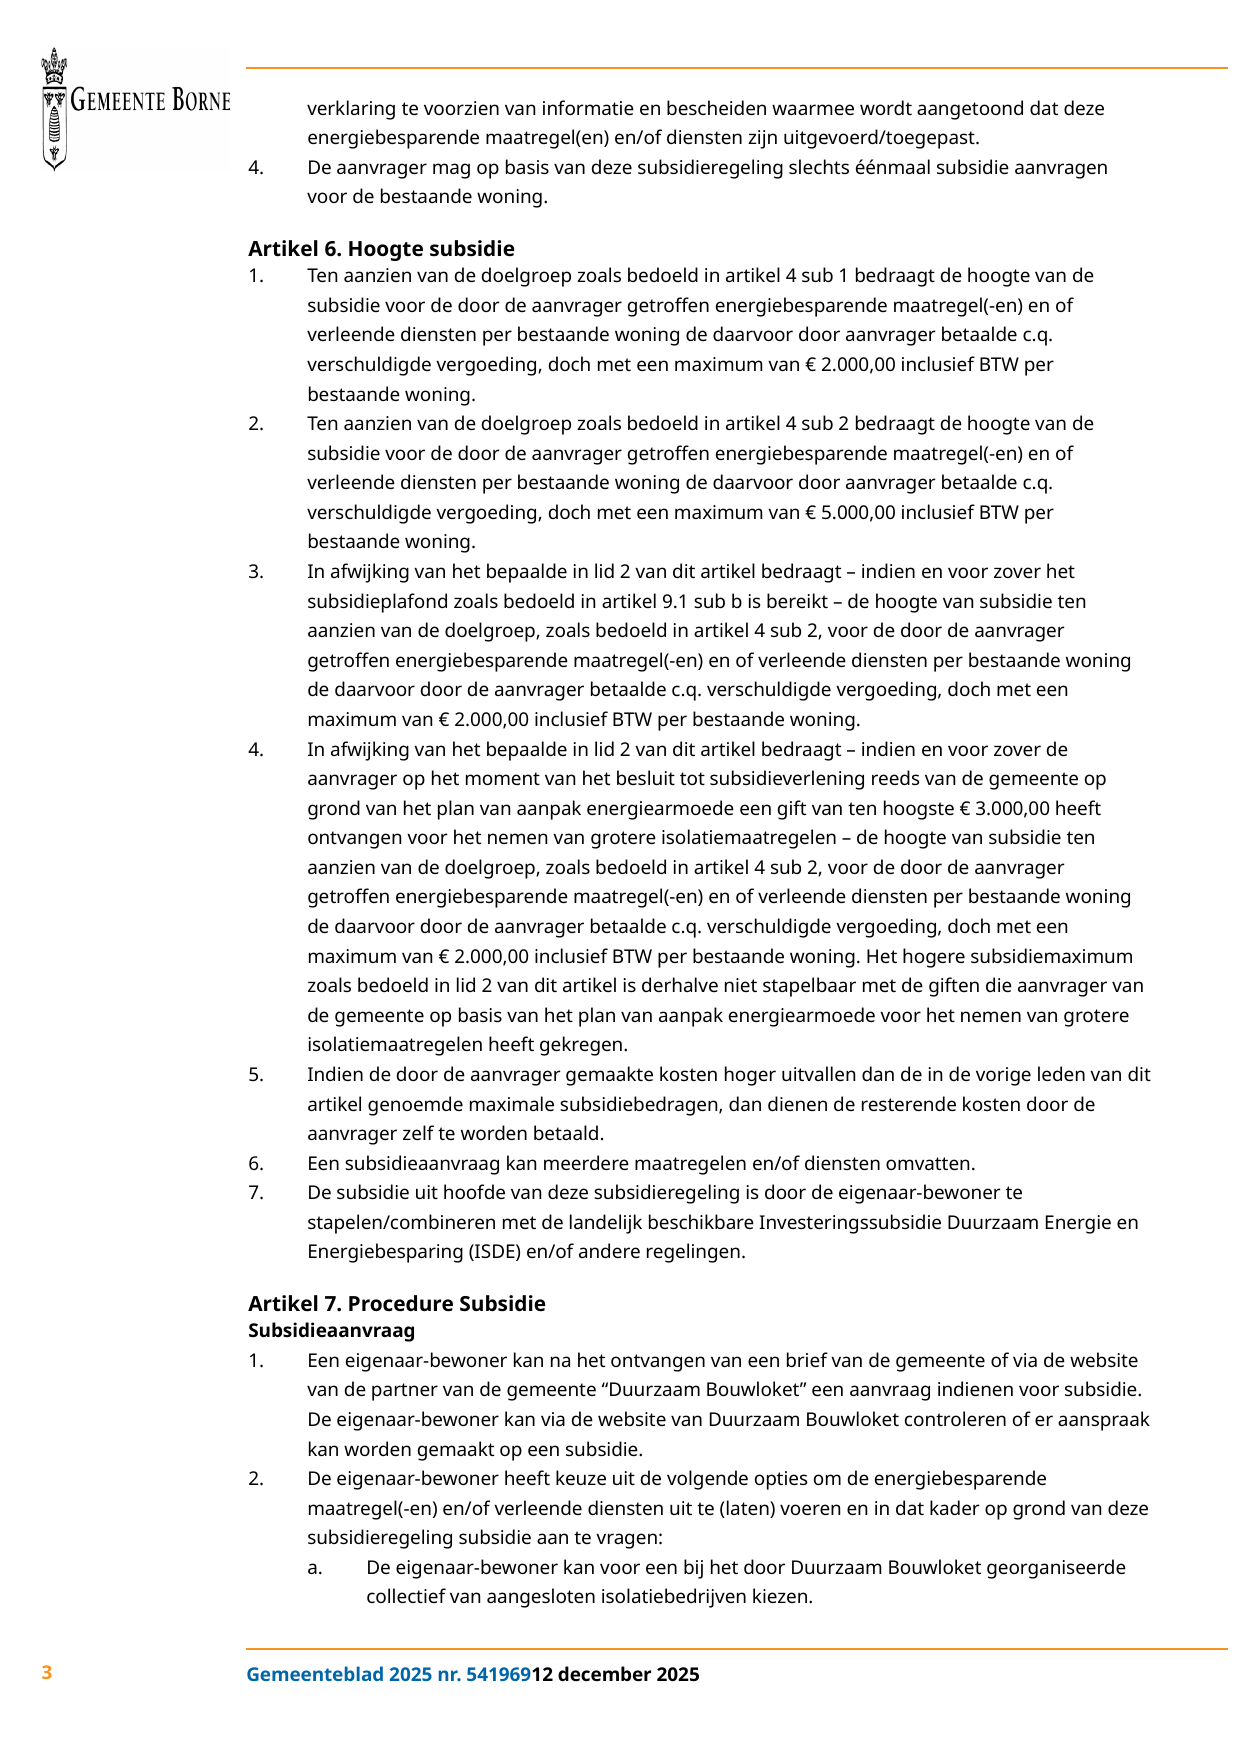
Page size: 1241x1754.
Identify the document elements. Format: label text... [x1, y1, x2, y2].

list Indien de door de aanvrager gemaakte kosten hoger uitvallen dan de in de vorige leden van dit artikel genoemde maximale subsidiebedragen, dan dienen de resterende kosten door de aanvrager zelf te worden betaald. [248, 1061, 1152, 1146]
list verklaring te voorzien van informatie en bescheiden waarmee wordt aangetoond dat deze energiebesparende maatregel(en) en/of diensten zijn uitgevoerd/toegepast. [248, 95, 1152, 150]
text Subsidieaanvraag [248, 1317, 1152, 1343]
list De subsidie uit hoofde van deze subsidieregeling is door de eigenaar-bewoner te stapelen/combineren met de landelijk beschikbare Investeringssubsidie Duurzaam Energie en Energiebesparing (ISDE) en/of andere regelingen. [248, 1179, 1152, 1264]
text Artikel 7. Procedure Subsidie [248, 1289, 1152, 1317]
list Ten aanzien van de doelgroep zoals bedoeld in artikel 4 sub 2 bedraagt de hoogte van de subsidie voor de door de aanvrager getroffen energiebesparende maatregel(-en) en of verleende diensten per bestaande woning de daarvoor door aanvrager betaalde c.q. verschuldigde vergoeding, doch met een maximum van € 5.000,00 inclusief BTW per bestaande woning. [248, 410, 1152, 554]
list Een subsidieaanvraag kan meerdere maatregelen en/of diensten omvatten. [248, 1150, 1152, 1176]
list De aanvrager mag op basis van deze subsidieregeling slechts éénmaal subsidie aanvragen voor de bestaande woning. [248, 154, 1152, 209]
list De eigenaar-bewoner kan voor een bij het door Duurzaam Bouwloket georganiseerde collectief van aangesloten isolatiebedrijven kiezen. [307, 1554, 1152, 1609]
list In afwijking van het bepaalde in lid 2 van dit artikel bedraagt – indien en voor zover het subsidieplafond zoals bedoeld in artikel 9.1 sub b is bereikt – de hoogte van subsidie ten aanzien van de doelgroep, zoals bedoeld in artikel 4 sub 2, voor de door de aanvrager getroffen energiebesparende maatregel(-en) en of verleende diensten per bestaande woning de daarvoor door de aanvrager betaalde c.q. verschuldigde vergoeding, doch met een maximum van € 2.000,00 inclusief BTW per bestaande woning. [248, 558, 1152, 732]
picture [41, 47, 231, 172]
list Een eigenaar-bewoner kan na het ontvangen van een brief van de gemeente of via de website van de partner van de gemeente “Duurzaam Bouwloket” een aanvraag indienen voor subsidie. De eigenaar-bewoner kan via de website van Duurzaam Bouwloket controleren of er aanspraak kan worden gemaakt op een subsidie. [248, 1347, 1152, 1462]
list De eigenaar-bewoner heeft keuze uit de volgende opties om de energiebesparende maatregel(-en) en/of verleende diensten uit te (laten) voeren en in dat kader op grond van deze subsidieregeling subsidie aan te vragen: [248, 1465, 1152, 1550]
text Artikel 6. Hoogte subsidie [248, 234, 1152, 262]
list Ten aanzien van de doelgroep zoals bedoeld in artikel 4 sub 1 bedraagt de hoogte van de subsidie voor de door de aanvrager getroffen energiebesparende maatregel(-en) en of verleende diensten per bestaande woning de daarvoor door aanvrager betaalde c.q. verschuldigde vergoeding, doch met een maximum van € 2.000,00 inclusief BTW per bestaande woning. [248, 262, 1152, 406]
list In afwijking van het bepaalde in lid 2 van dit artikel bedraagt – indien en voor zover de aanvrager op het moment van het besluit tot subsidieverlening reeds van de gemeente op grond van het plan van aanpak energiearmoede een gift van ten hoogste € 3.000,00 heeft ontvangen voor het nemen van grotere isolatiemaatregelen – de hoogte van subsidie ten aanzien van de doelgroep, zoals bedoeld in artikel 4 sub 2, voor de door de aanvrager getroffen energiebesparende maatregel(-en) en of verleende diensten per bestaande woning de daarvoor door de aanvrager betaalde c.q. verschuldigde vergoeding, doch met een maximum van € 2.000,00 inclusief BTW per bestaande woning. Het hogere subsidiemaximum zoals bedoeld in lid 2 van dit artikel is derhalve niet stapelbaar met de giften die aanvrager van de gemeente op basis van het plan van aanpak energiearmoede voor het nemen van grotere isolatiemaatregelen heeft gekregen. [248, 736, 1152, 1057]
